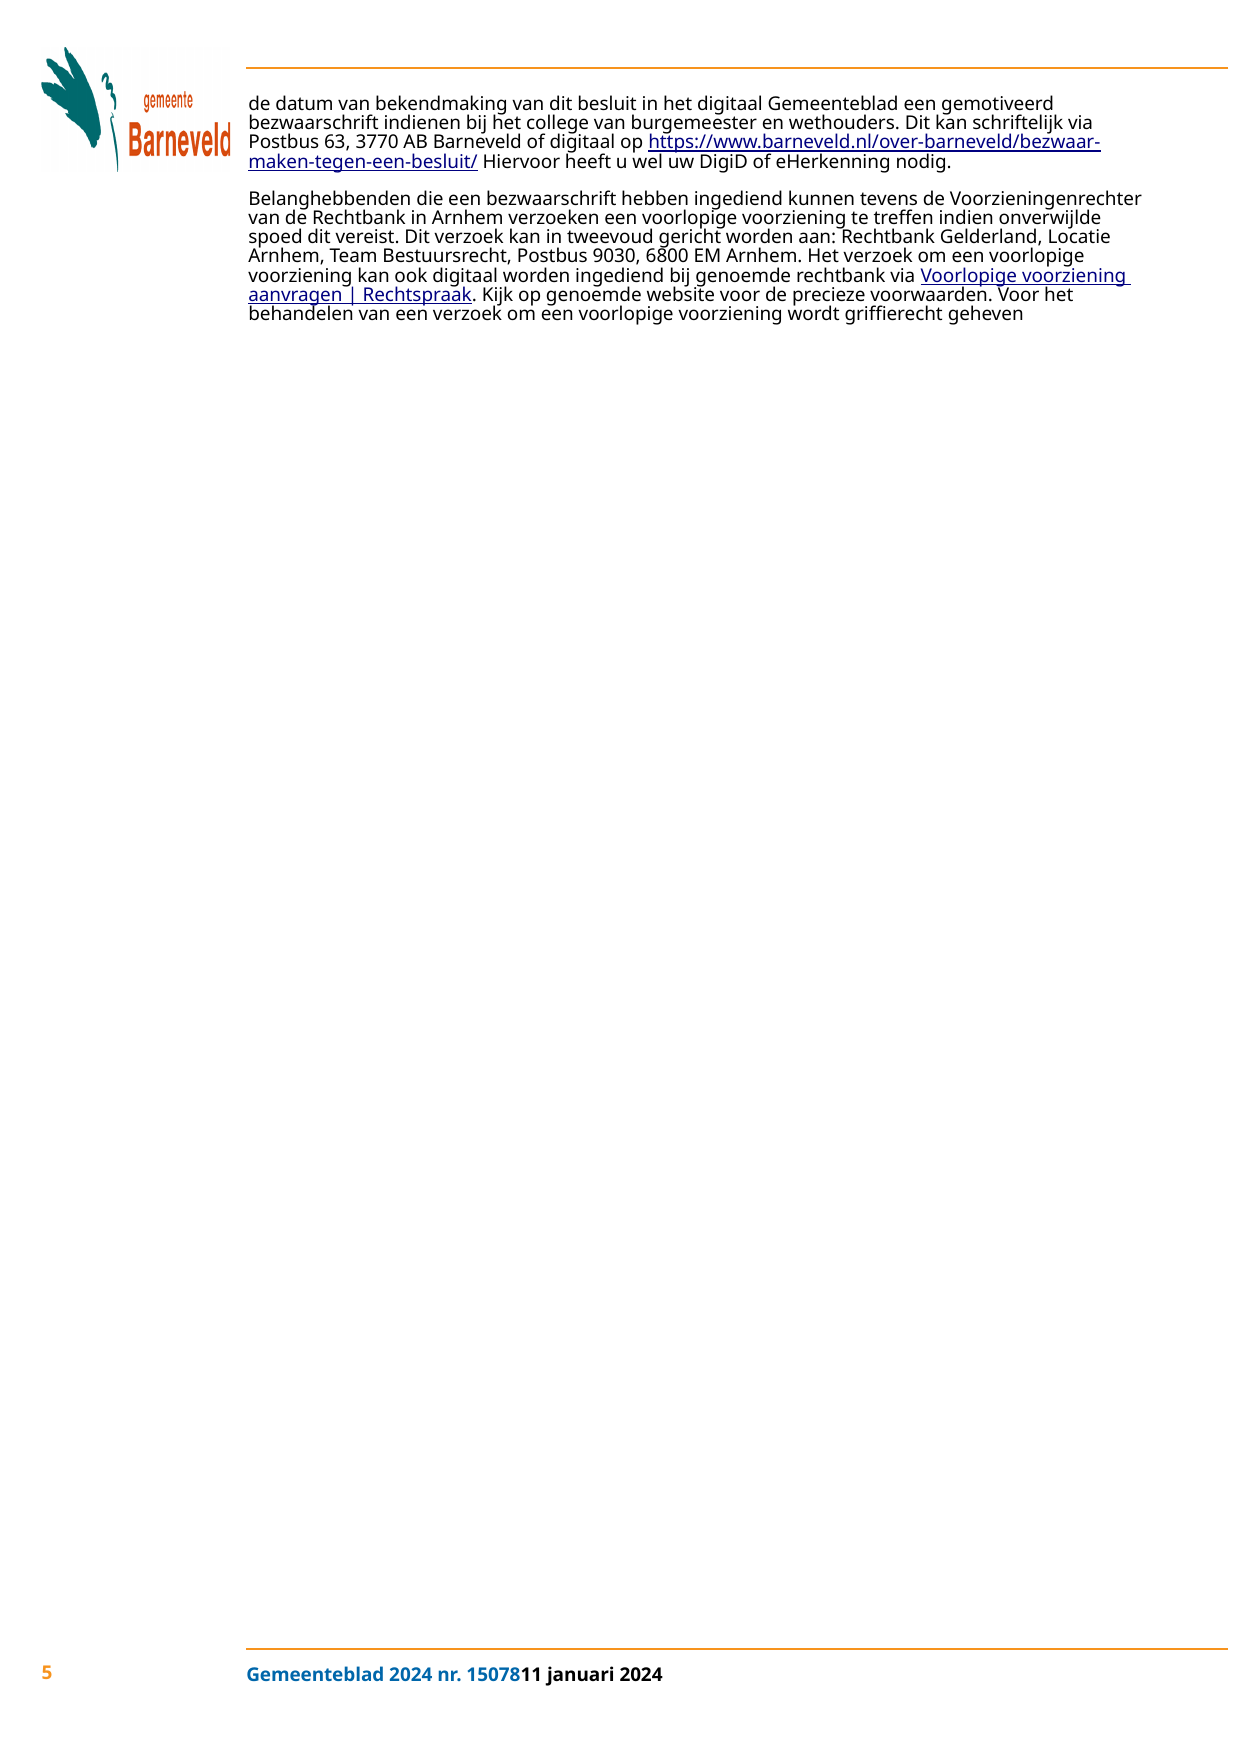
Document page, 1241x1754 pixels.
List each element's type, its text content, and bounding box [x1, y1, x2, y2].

text Belanghebbenden die een bezwaarschrift hebben ingediend kunnen tevens de Voorzieningenrechter van de Rechtbank in Arnhem verzoeken een voorlopige voorziening te treffen indien onverwijlde spoed dit vereist. Dit verzoek kan in tweevoud gericht worden aan: Rechtbank Gelderland, Locatie Arnhem, Team Bestuursrecht, Postbus 9030, 6800 EM Arnhem. Het verzoek om een voorlopige voorziening kan ook digitaal worden ingediend bij genoemde rechtbank via Voorlopige voorziening aanvragen | Rechtspraak. Kijk op genoemde website voor de precieze voorwaarden. Voor het behandelen van een verzoek om een voorlopige voorziening wordt griffierecht geheven [248, 189, 1152, 324]
text de datum van bekendmaking van dit besluit in het digitaal Gemeenteblad een gemotiveerd bezwaarschrift indienen bij het college van burgemeester en wethouders. Dit kan schriftelijk via Postbus 63, 3770 AB Barneveld of digitaal op https://www.barneveld.nl/over-barneveld/bezwaar-maken-tegen-een-besluit/ Hiervoor heeft u wel uw DigiD of eHerkenning nodig. [248, 95, 1152, 172]
picture [41, 47, 231, 172]
